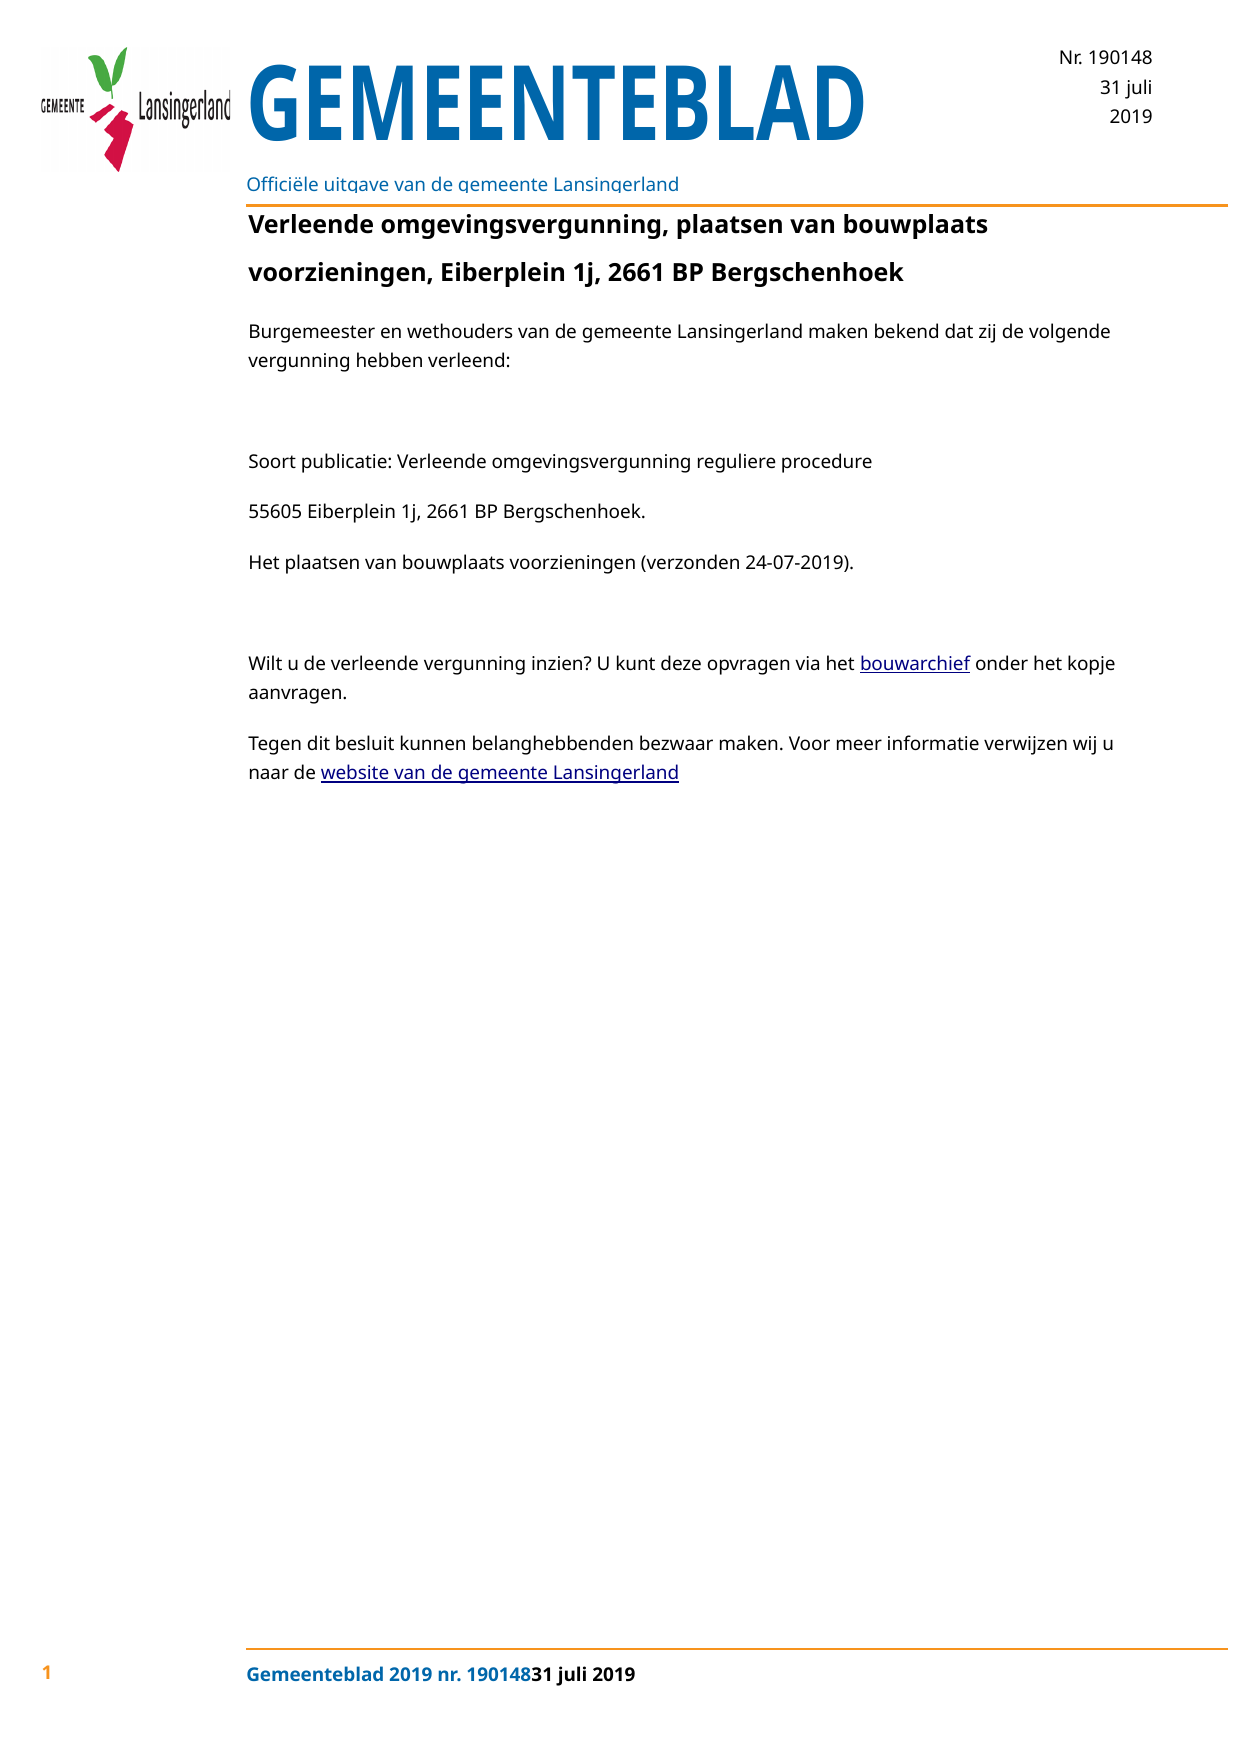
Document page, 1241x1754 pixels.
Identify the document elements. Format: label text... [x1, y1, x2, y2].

text Tegen dit besluit kunnen belanghebbenden bezwaar maken. Voor meer informatie verwijzen wij u naar de website van de gemeente Lansingerland [248, 730, 1152, 785]
text Het plaatsen van bouwplaats voorzieningen (verzonden 24-07-2019). [248, 549, 1152, 575]
text Soort publicatie: Verleende omgevingsvergunning reguliere procedure [248, 448, 1152, 474]
text Burgemeester en wethouders van de gemeente Lansingerland maken bekend dat zij de volgende vergunning hebben verleend: [248, 318, 1152, 373]
text 55605 Eiberplein 1j, 2661 BP Bergschenhoek. [248, 499, 1152, 524]
picture [41, 47, 231, 172]
text Wilt u de verleende vergunning inzien? U kunt deze opvragen via het bouwarchief onder het kopje aanvragen. [248, 650, 1152, 705]
text Verleende omgevingsvergunning, plaatsen van bouwplaats voorzieningen, Eiberplein 1j, 2661 BP Bergschenhoek [248, 207, 1152, 288]
